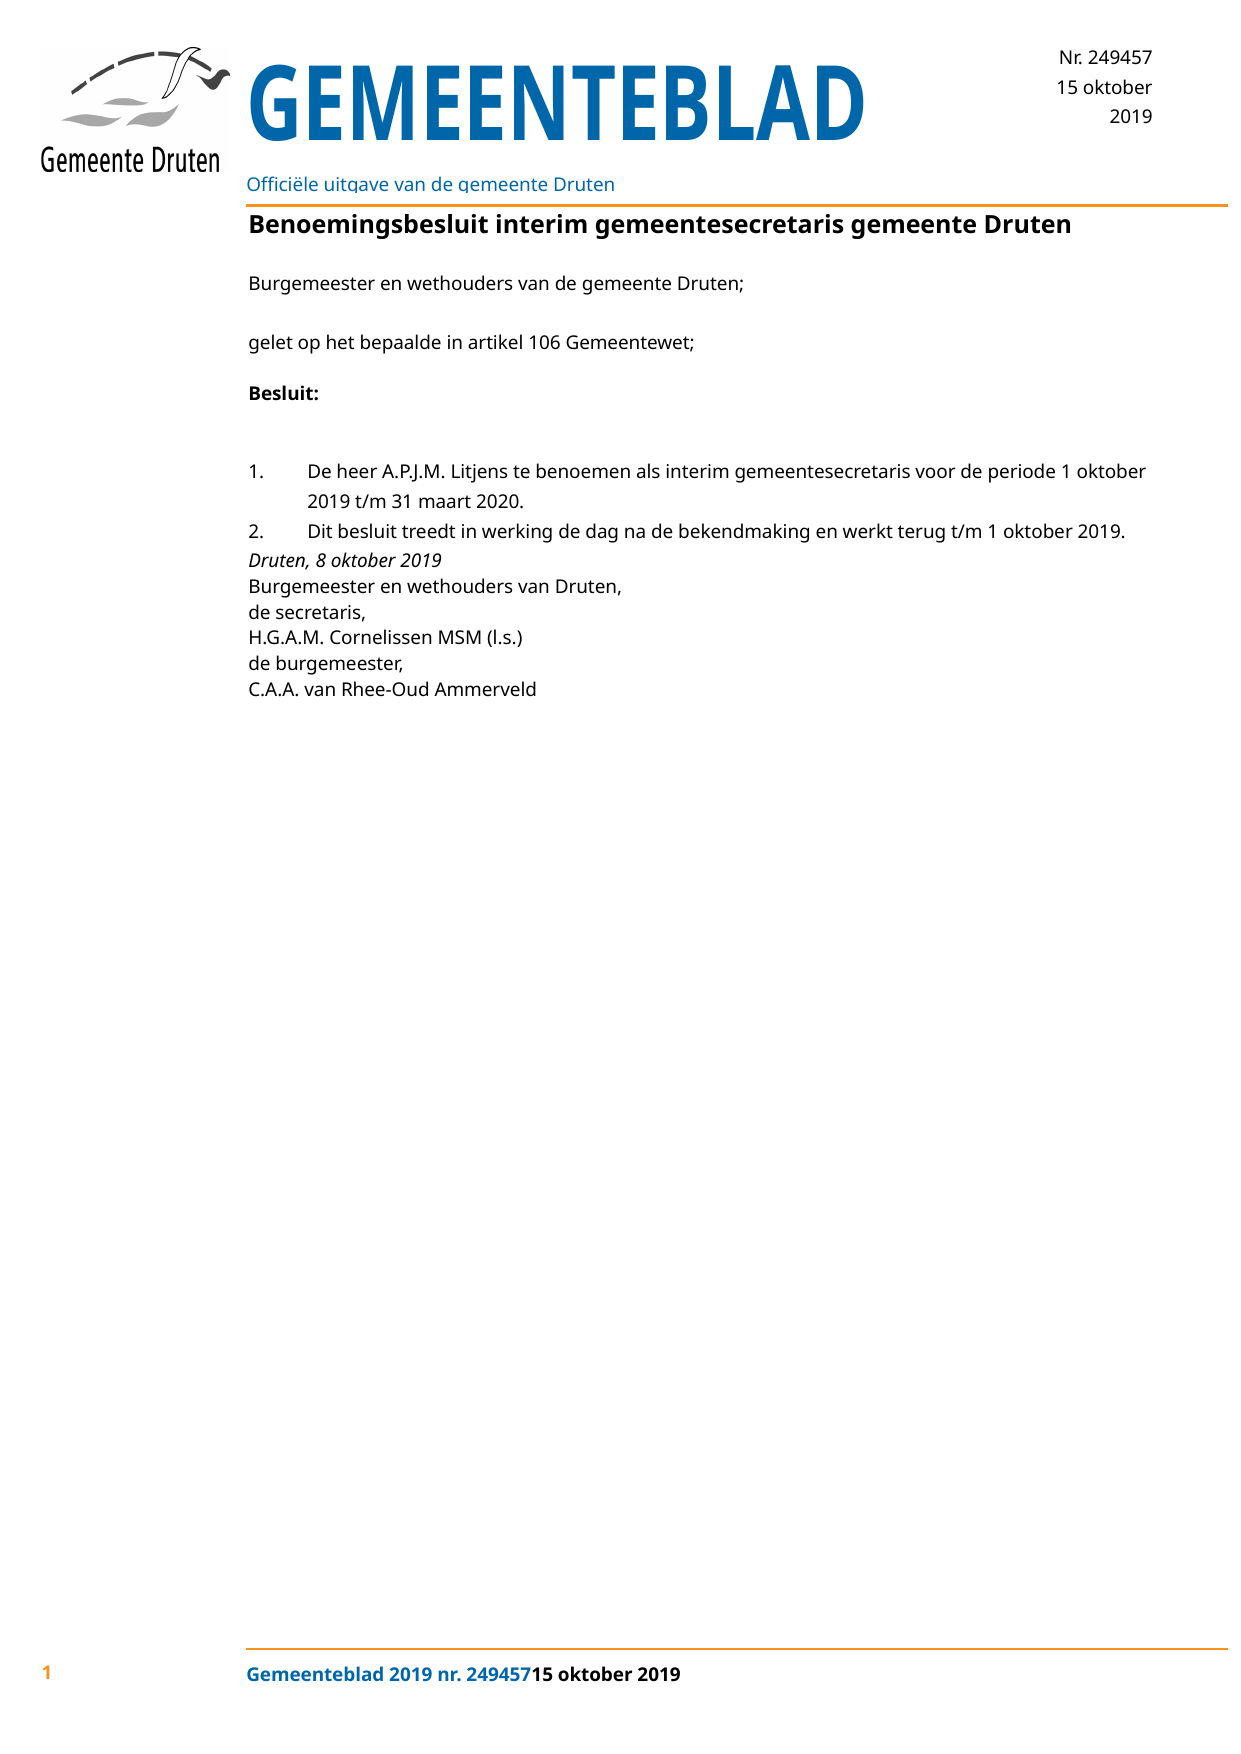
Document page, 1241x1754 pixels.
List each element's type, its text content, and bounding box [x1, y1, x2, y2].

text Burgemeester en wethouders van de gemeente Druten; [248, 270, 1152, 296]
text de burgemeester, [248, 650, 1152, 676]
text Druten, 8 oktober 2019 [248, 547, 1152, 573]
text Besluit: [248, 380, 1152, 406]
text H.G.A.M. Cornelissen MSM (l.s.) [248, 624, 1152, 650]
list De heer A.P.J.M. Litjens te benoemen als interim gemeentesecretaris voor de periode 1 oktober 2019 t/m 31 maart 2020. [248, 459, 1152, 514]
text de secretaris, [248, 599, 1152, 624]
text C.A.A. van Rhee-Oud Ammerveld [248, 676, 1152, 702]
text gelet op het bepaalde in artikel 106 Gemeentewet; [248, 329, 1152, 355]
text Benoemingsbesluit interim gemeentesecretaris gemeente Druten [248, 207, 1152, 241]
picture [41, 47, 231, 172]
list Dit besluit treedt in werking de dag na de bekendmaking en werkt terug t/m 1 oktober 2019. [248, 518, 1152, 543]
text Burgemeester en wethouders van Druten, [248, 573, 1152, 599]
